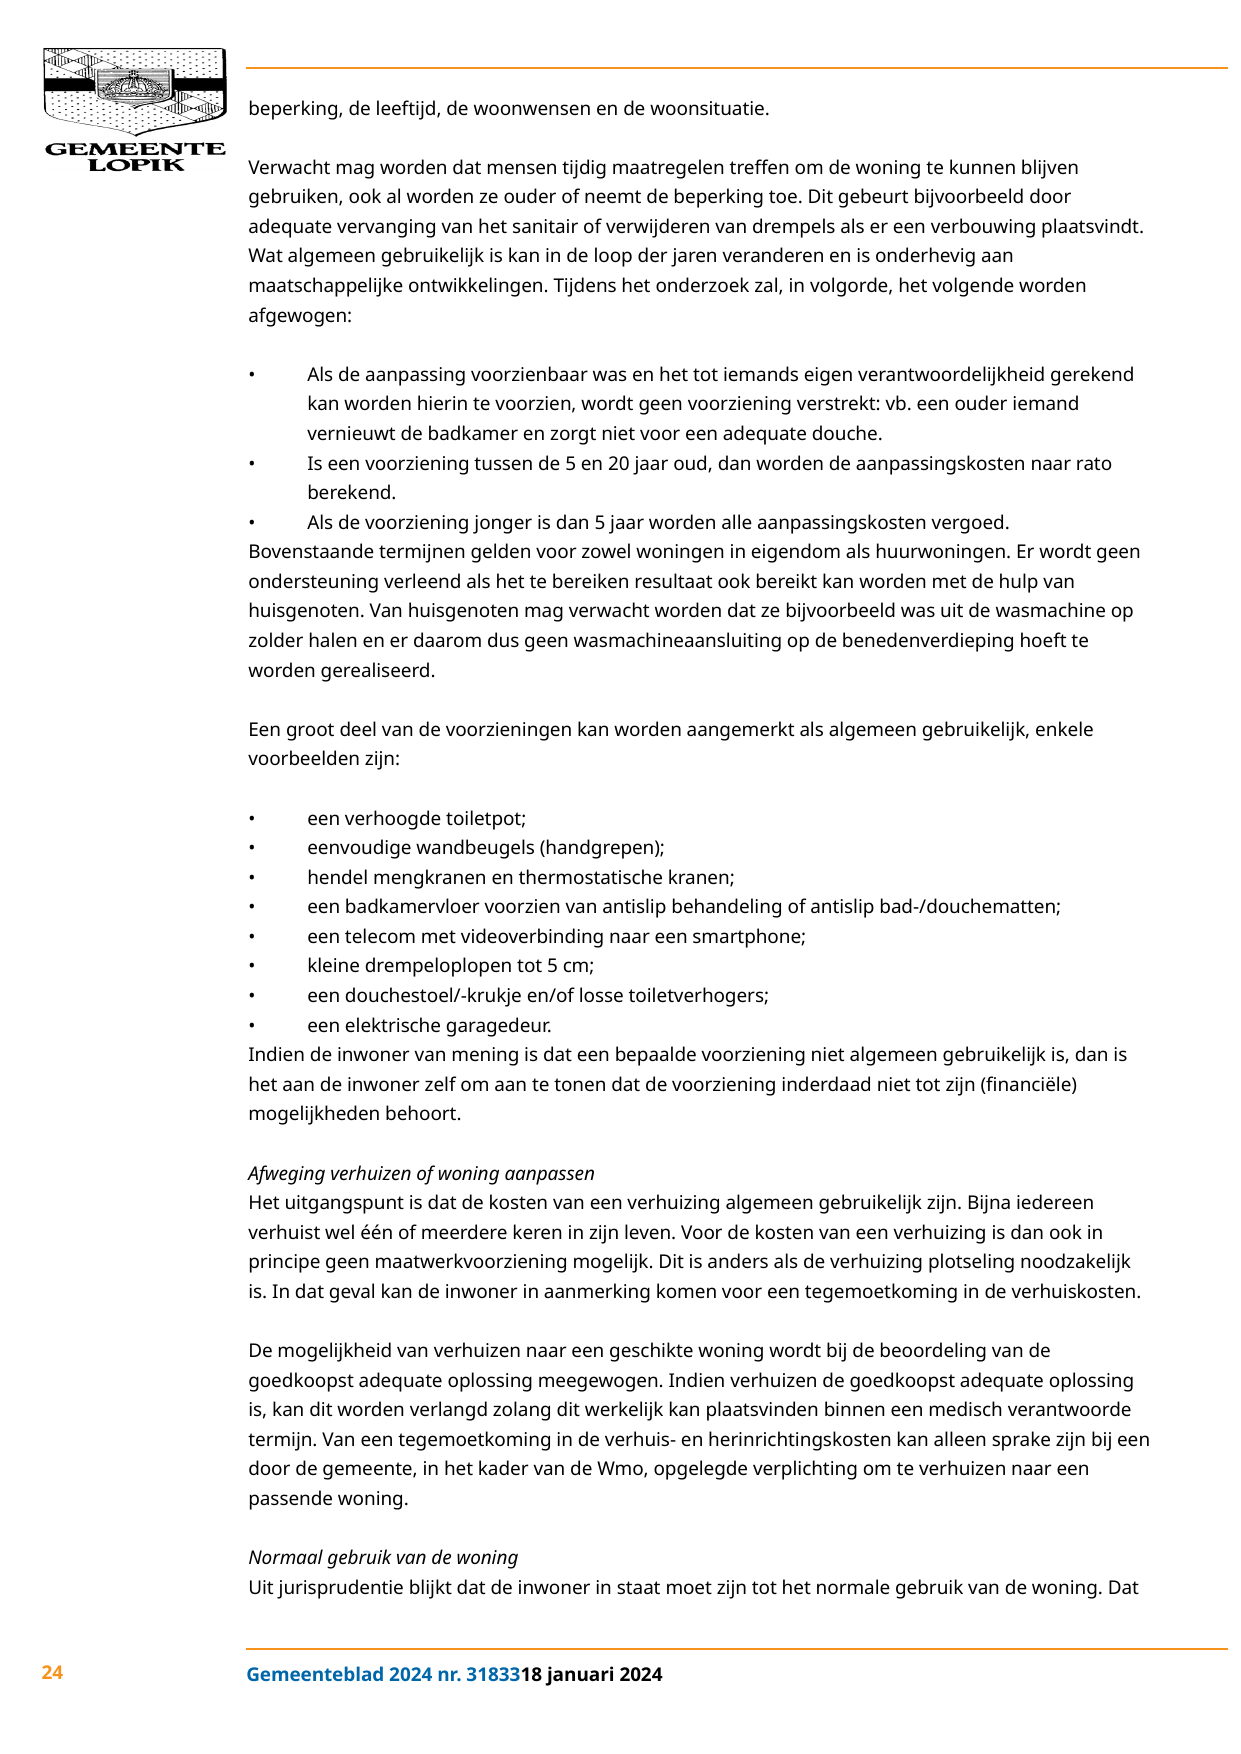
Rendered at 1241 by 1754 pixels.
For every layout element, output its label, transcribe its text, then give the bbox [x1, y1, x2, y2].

list eenvoudige wandbeugels (handgrepen); [248, 834, 1152, 860]
text Afweging verhuizen of woning aanpassen [248, 1160, 1152, 1186]
list hendel mengkranen en thermostatische kranen; [248, 864, 1152, 890]
list een douchestoel/-krukje en/of losse toiletverhogers; [248, 982, 1152, 1008]
text Indien de inwoner van mening is dat een bepaalde voorziening niet algemeen gebruikelijk is, dan is het aan de inwoner zelf om aan te tonen dat de voorziening inderdaad niet tot zijn (financiële) mogelijkheden behoort. [248, 1041, 1152, 1126]
list een verhoogde toiletpot; [248, 805, 1152, 831]
text Een groot deel van de voorzieningen kan worden aangemerkt als algemeen gebruikelijk, enkele voorbeelden zijn: [248, 716, 1152, 771]
picture [41, 47, 231, 172]
text Uit jurisprudentie blijkt dat de inwoner in staat moet zijn tot het normale gebruik van de woning. Dat [248, 1574, 1152, 1600]
list kleine drempeloplopen tot 5 cm; [248, 953, 1152, 978]
text Het uitgangspunt is dat de kosten van een verhuizing algemeen gebruikelijk zijn. Bijna iedereen verhuist wel één of meerdere keren in zijn leven. Voor de kosten van een verhuizing is dan ook in principe geen maatwerkvoorziening mogelijk. Dit is anders als de verhuizing plotseling noodzakelijk is. In dat geval kan de inwoner in aanmerking komen voor een tegemoetkoming in de verhuiskosten. [248, 1189, 1152, 1304]
text Normaal gebruik van de woning [248, 1544, 1152, 1570]
text De mogelijkheid van verhuizen naar een geschikte woning wordt bij de beoordeling van de goedkoopst adequate oplossing meegewogen. Indien verhuizen de goedkoopst adequate oplossing is, kan dit worden verlangd zolang dit werkelijk kan plaatsvinden binnen een medisch verantwoorde termijn. Van een tegemoetkoming in de verhuis- en herinrichtingskosten kan alleen sprake zijn bij een door de gemeente, in het kader van de Wmo, opgelegde verplichting om te verhuizen naar een passende woning. [248, 1337, 1152, 1511]
list een badkamervloer voorzien van antislip behandeling of antislip bad-/douchematten; [248, 893, 1152, 919]
list Is een voorziening tussen de 5 en 20 jaar oud, dan worden de aanpassingskosten naar rato berekend. [248, 450, 1152, 505]
list Als de aanpassing voorzienbaar was en het tot iemands eigen verantwoordelijkheid gerekend kan worden hierin te voorzien, wordt geen voorziening verstrekt: vb. een ouder iemand vernieuwt de badkamer en zorgt niet voor een adequate douche. [248, 361, 1152, 446]
text Bovenstaande termijnen gelden voor zowel woningen in eigendom als huurwoningen. Er wordt geen ondersteuning verleend als het te bereiken resultaat ook bereikt kan worden met de hulp van huisgenoten. Van huisgenoten mag verwacht worden dat ze bijvoorbeeld was uit de wasmachine op zolder halen en er daarom dus geen wasmachineaansluiting op de benedenverdieping hoeft te worden gerealiseerd. [248, 538, 1152, 683]
list een telecom met videoverbinding naar een smartphone; [248, 923, 1152, 949]
list een elektrische garagedeur. [248, 1012, 1152, 1038]
text beperking, de leeftijd, de woonwensen en de woonsituatie. [248, 95, 1152, 121]
list Als de voorziening jonger is dan 5 jaar worden alle aanpassingskosten vergoed. [248, 509, 1152, 535]
text Verwacht mag worden dat mensen tijdig maatregelen treffen om de woning te kunnen blijven gebruiken, ook al worden ze ouder of neemt de beperking toe. Dit gebeurt bijvoorbeeld door adequate vervanging van het sanitair of verwijderen van drempels als er een verbouwing plaatsvindt. Wat algemeen gebruikelijk is kan in de loop der jaren veranderen en is onderhevig aan maatschappelijke ontwikkelingen. Tijdens het onderzoek zal, in volgorde, het volgende worden afgewogen: [248, 154, 1152, 328]
